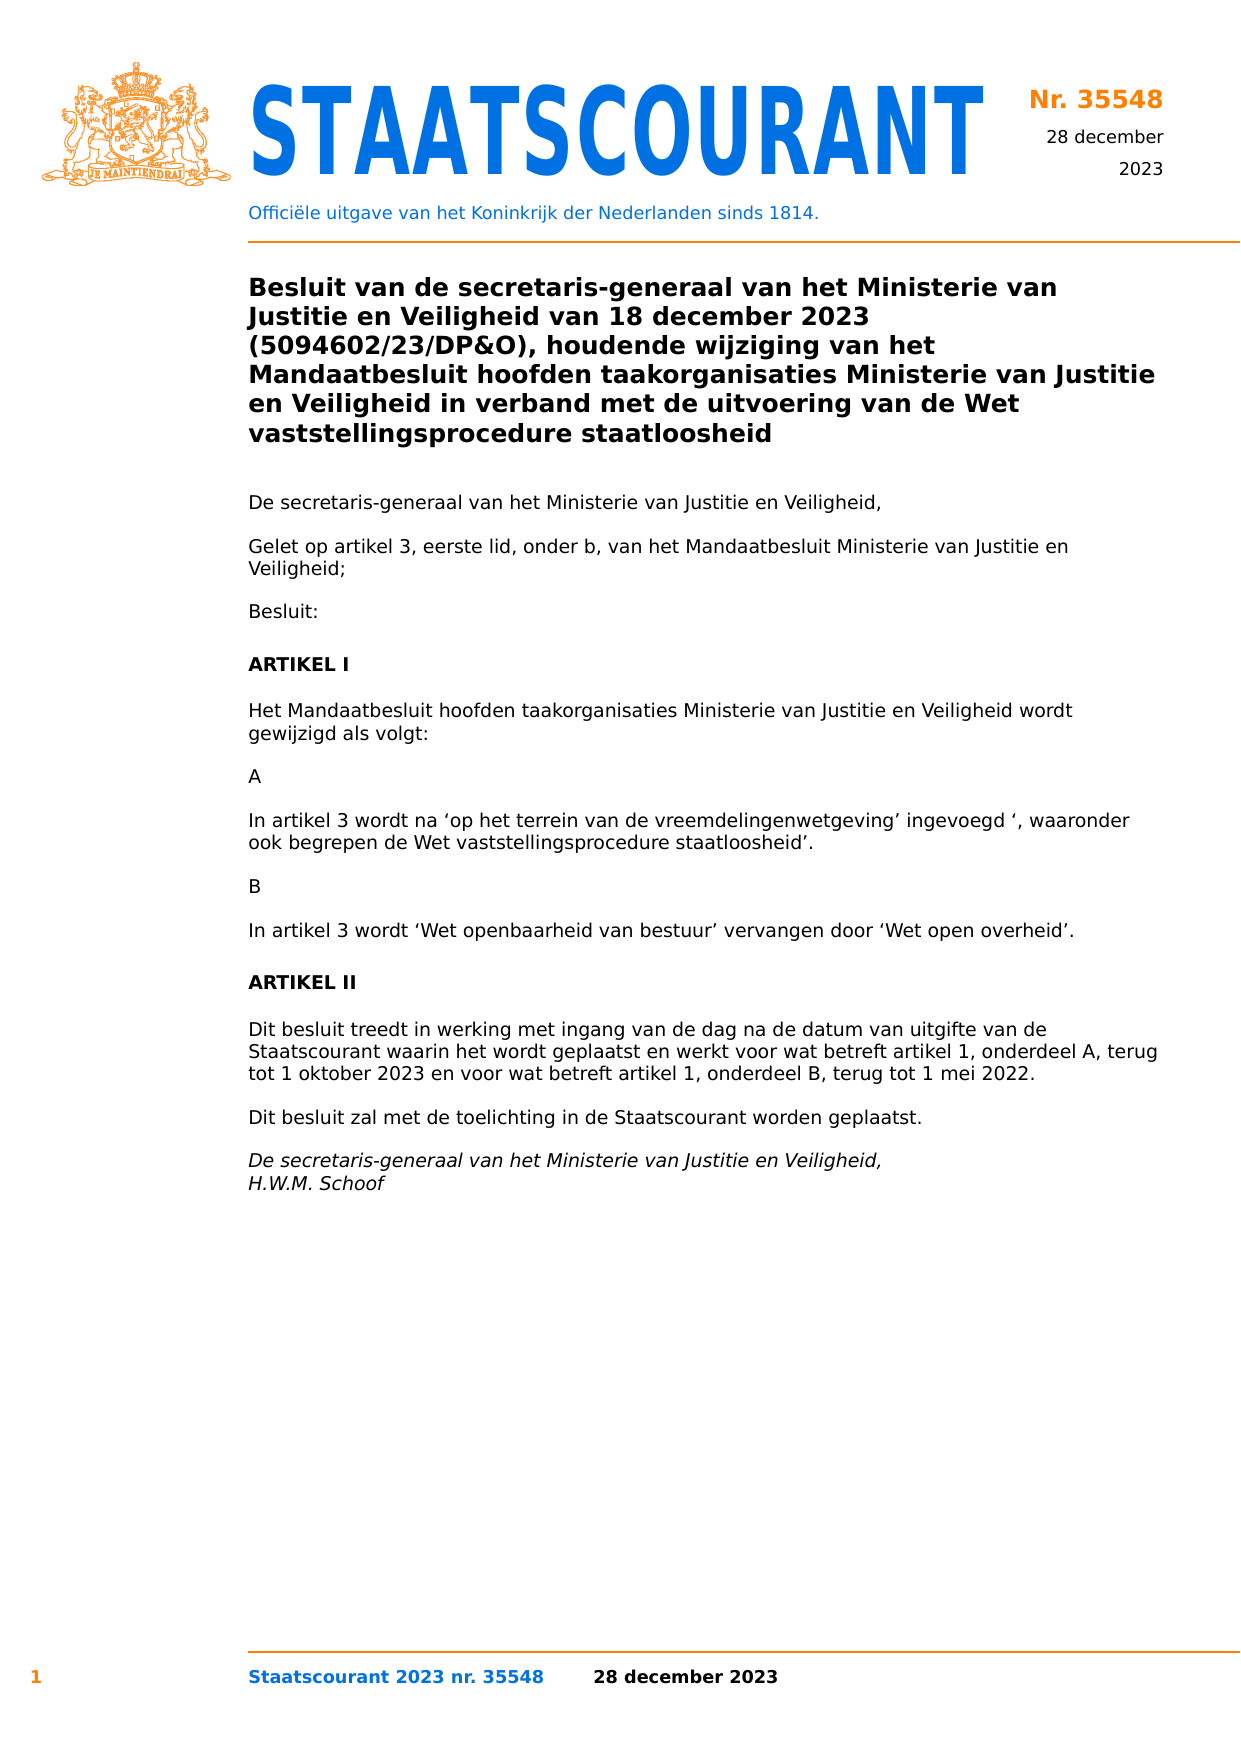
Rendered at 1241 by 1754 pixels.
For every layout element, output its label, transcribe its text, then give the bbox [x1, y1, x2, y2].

text In artikel 3 wordt na ‘op het terrein van de vreemdelingenwetgeving’ ingevoegd ‘, waaronder ook begrepen de Wet vaststellingsprocedure staatloosheid’. [248, 810, 1163, 854]
table_header STAATSCOURANT [248, 62, 998, 203]
text De secretaris-generaal van het Ministerie van Justitie en Veiligheid, H.W.M. Schoof [248, 1150, 1163, 1194]
text A [248, 766, 1163, 788]
subtitle ARTIKEL II [248, 972, 1163, 994]
text Dit besluit treedt in werking met ingang van de dag na de datum van uitgifte van de Staatscourant waarin het wordt geplaatst en werkt voor wat betreft artikel 1, onderdeel A, terug tot 1 oktober 2023 en voor wat betreft artikel 1, onderdeel B, terug tot 1 mei 2022. [248, 1019, 1163, 1085]
text B [248, 876, 1163, 898]
table_header [25, 62, 248, 241]
subtitle Besluit van de secretaris-generaal van het Ministerie van Justitie en Veiligheid van 18 december 2023 (5094602/23/DP&O), houdende wijziging van het Mandaatbesluit hoofden taakorganisaties Ministerie van Justitie en Veiligheid in verband met de uitvoering van de Wet vaststellingsprocedure staatloosheid [248, 273, 1163, 448]
text Besluit: [248, 601, 1163, 623]
table_cell 2023 [998, 153, 1240, 203]
table_cell 28 december [998, 121, 1240, 153]
text Dit besluit zal met de toelichting in de Staatscourant worden geplaatst. [248, 1107, 1163, 1128]
text Gelet op artikel 3, eerste lid, onder b, van het Mandaatbesluit Ministerie van Justitie en Veiligheid; [248, 536, 1163, 579]
table_cell Officiële uitgave van het Koninkrijk der Nederlanden sinds 1814. [248, 203, 1240, 241]
text Het Mandaatbesluit hoofden taakorganisaties Ministerie van Justitie en Veiligheid wordt gewijzigd als volgt: [248, 700, 1163, 744]
text De secretaris-generaal van het Ministerie van Justitie en Veiligheid, [248, 492, 1163, 514]
table_header Nr. 35548 [998, 62, 1240, 121]
picture [41, 62, 231, 186]
text In artikel 3 wordt ‘Wet openbaarheid van bestuur’ vervangen door ‘Wet open overheid’. [248, 920, 1163, 942]
subtitle ARTIKEL I [248, 653, 1163, 675]
